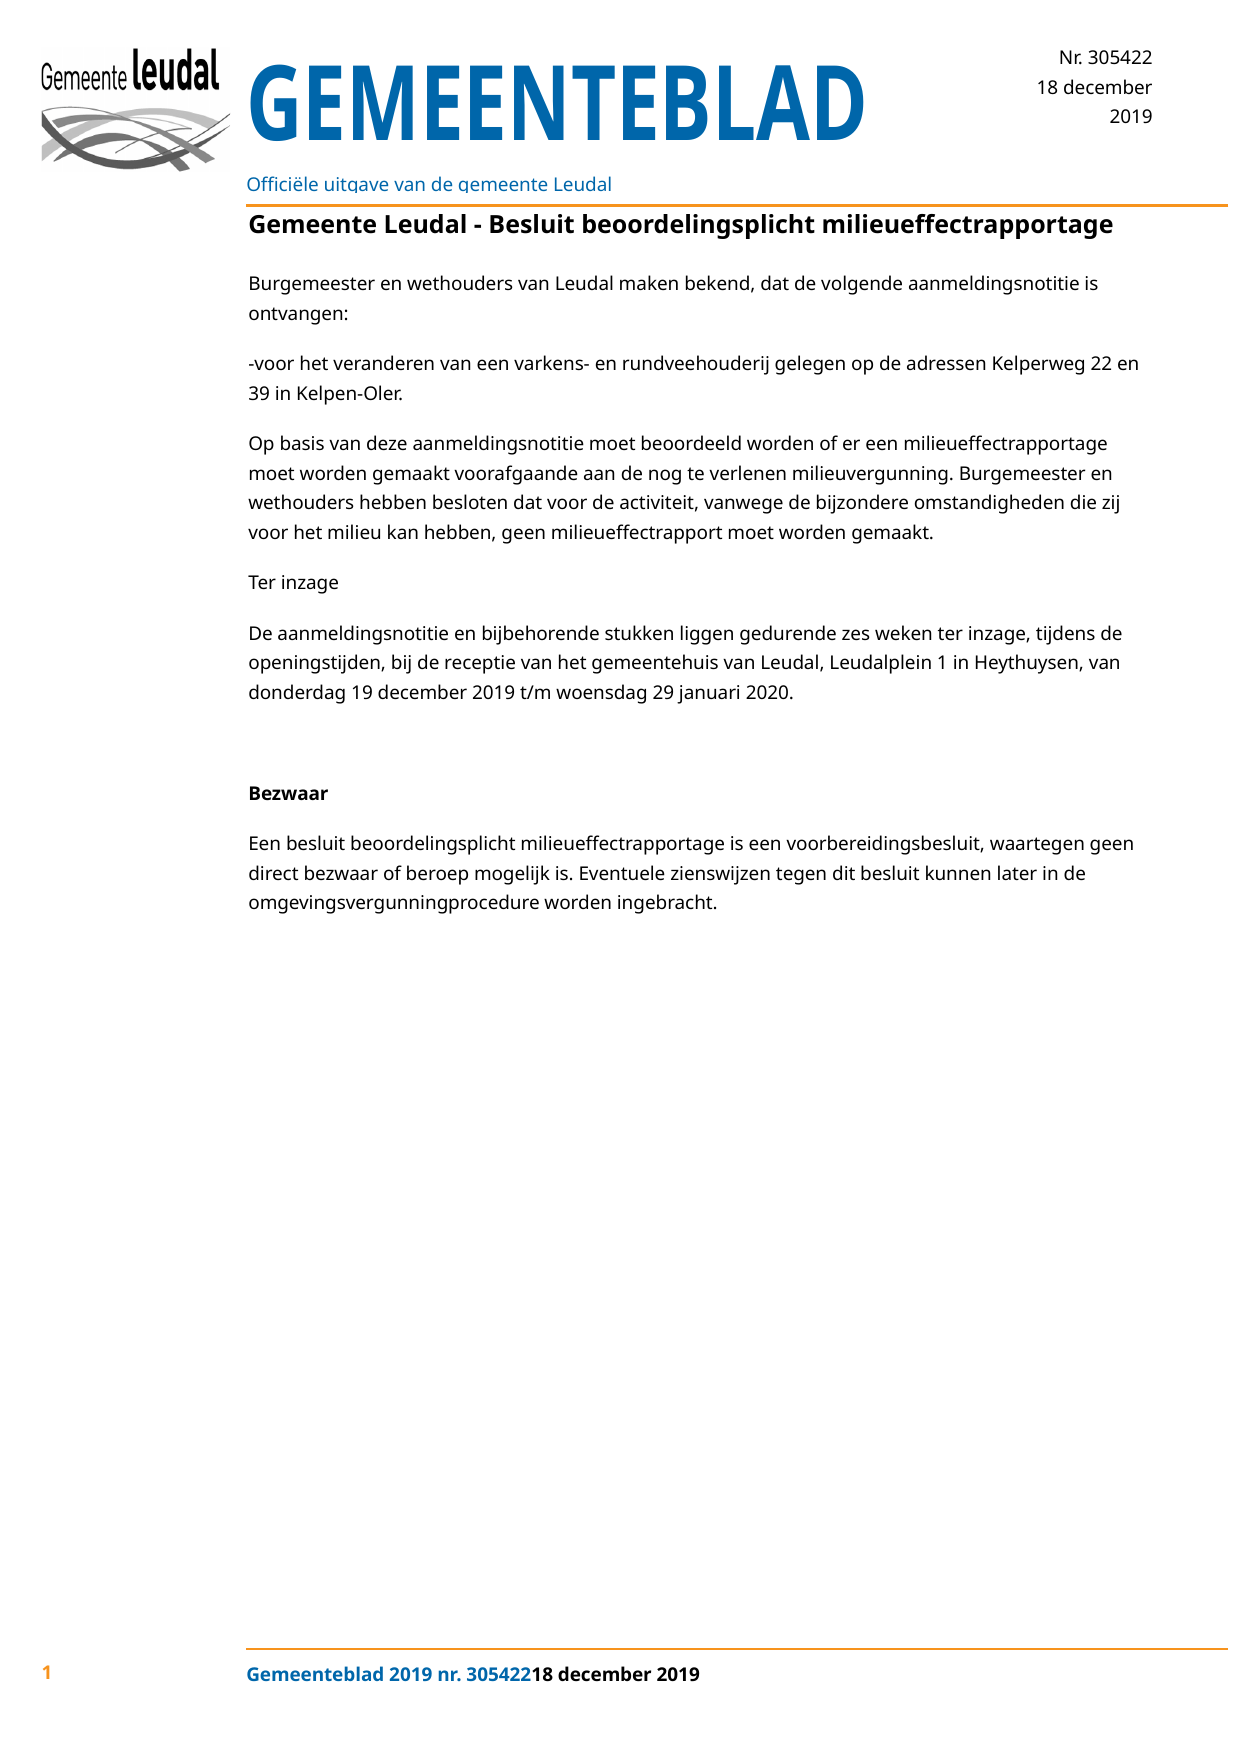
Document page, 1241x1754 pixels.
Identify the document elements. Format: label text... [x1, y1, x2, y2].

text Gemeente Leudal - Besluit beoordelingsplicht milieueffectrapportage [248, 207, 1152, 241]
picture [41, 47, 231, 172]
text Een besluit beoordelingsplicht milieueffectrapportage is een voorbereidingsbesluit, waartegen geen direct bezwaar of beroep mogelijk is. Eventuele zienswijzen tegen dit besluit kunnen later in de omgevingsvergunningprocedure worden ingebracht. [248, 830, 1152, 915]
text Burgemeester en wethouders van Leudal maken bekend, dat de volgende aanmeldingsnotitie is ontvangen: [248, 270, 1152, 326]
text Bezwaar [248, 780, 1152, 806]
text Ter inzage [248, 569, 1152, 595]
text De aanmeldingsnotitie en bijbehorende stukken liggen gedurende zes weken ter inzage, tijdens de openingstijden, bij de receptie van het gemeentehuis van Leudal, Leudalplein 1 in Heythuysen, van donderdag 19 december 2019 t/m woensdag 29 januari 2020. [248, 620, 1152, 705]
text Op basis van deze aanmeldingsnotitie moet beoordeeld worden of er een milieueffectrapportage moet worden gemaakt voorafgaande aan de nog te verlenen milieuvergunning. Burgemeester en wethouders hebben besloten dat voor de activiteit, vanwege de bijzondere omstandigheden die zij voor het milieu kan hebben, geen milieueffectrapport moet worden gemaakt. [248, 430, 1152, 545]
text -voor het veranderen van een varkens- en rundveehouderij gelegen op de adressen Kelperweg 22 en 39 in Kelpen-Oler. [248, 350, 1152, 406]
